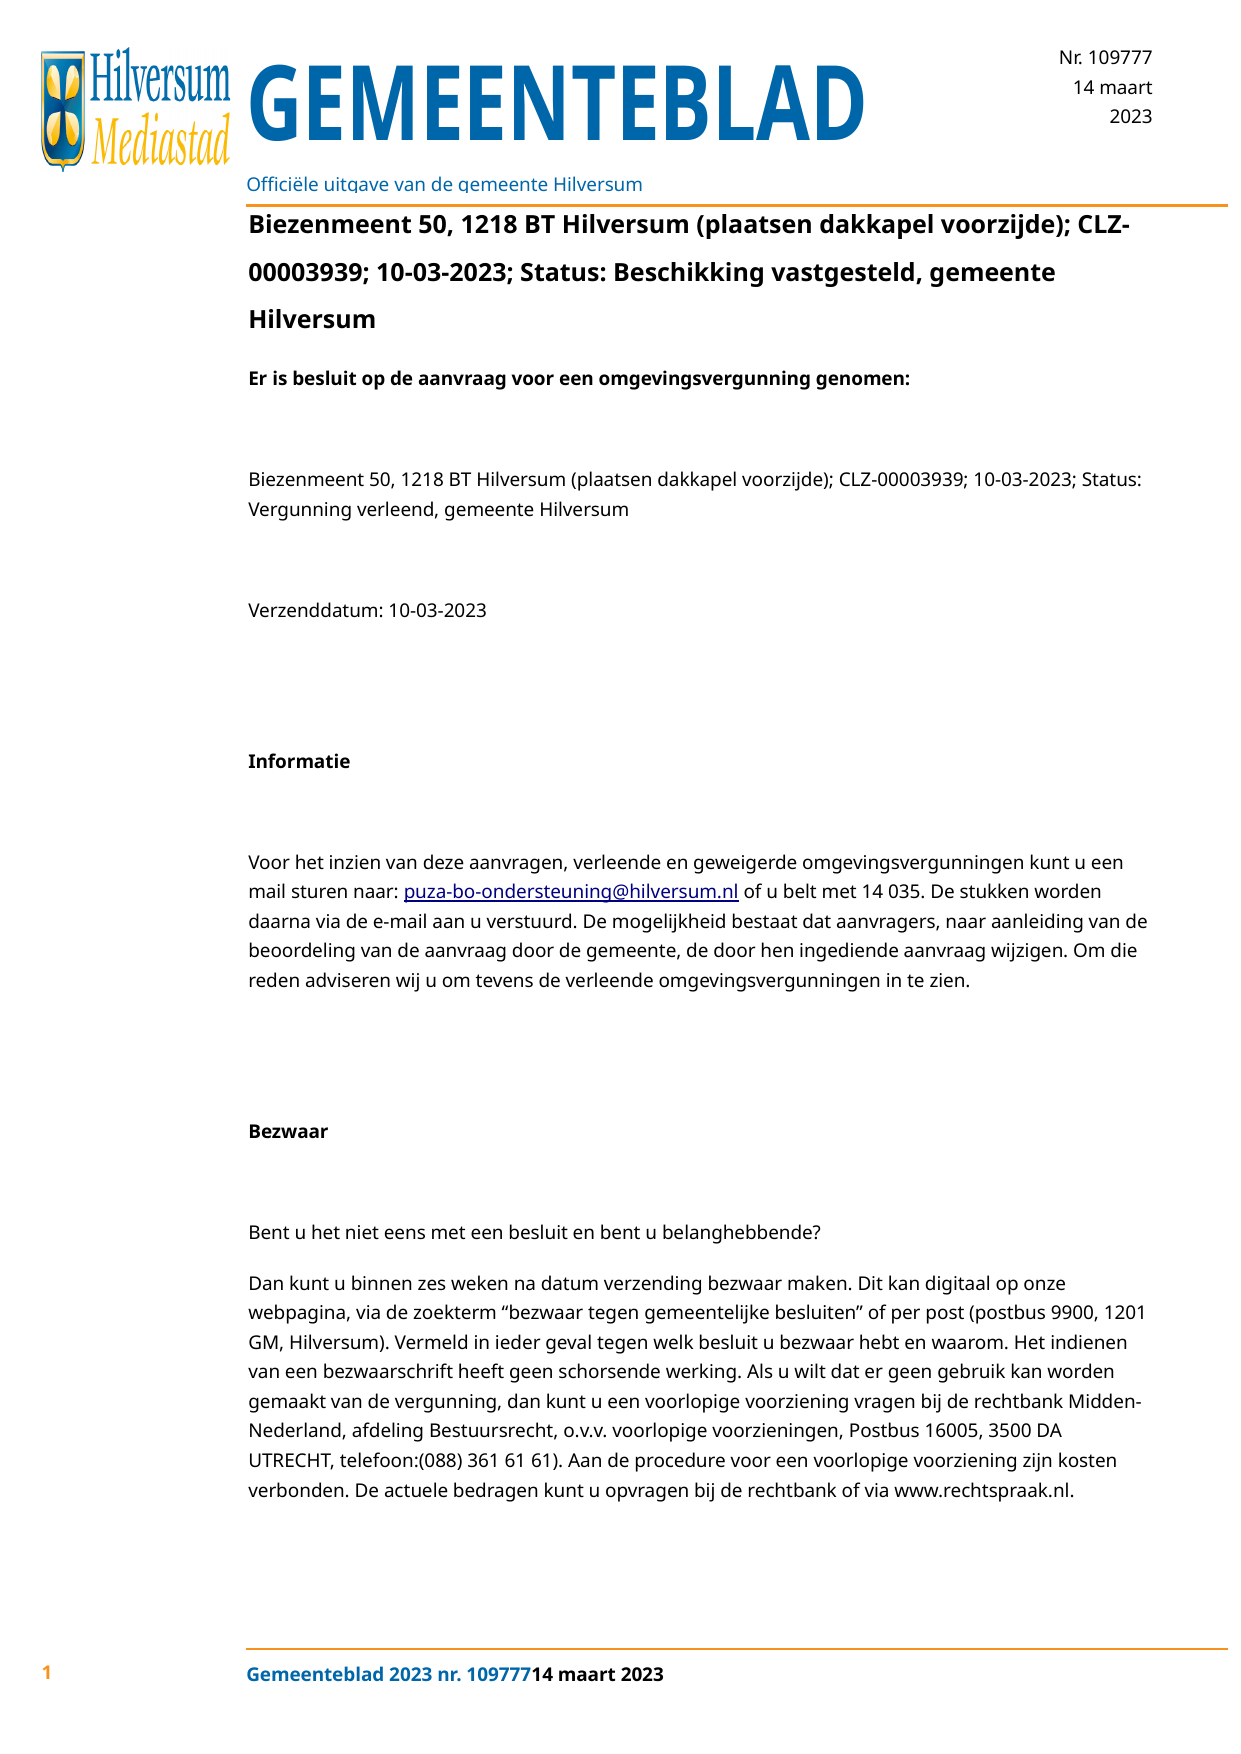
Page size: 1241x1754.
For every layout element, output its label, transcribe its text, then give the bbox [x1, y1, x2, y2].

text Dan kunt u binnen zes weken na datum verzending bezwaar maken. Dit kan digitaal op onze webpagina, via de zoekterm “bezwaar tegen gemeentelijke besluiten” of per post (postbus 9900, 1201 GM, Hilversum). Vermeld in ieder geval tegen welk besluit u bezwaar hebt en waarom. Het indienen van een bezwaarschrift heeft geen schorsende werking. Als u wilt dat er geen gebruik kan worden gemaakt van de vergunning, dan kunt u een voorlopige voorziening vragen bij de rechtbank Midden-Nederland, afdeling Bestuursrecht, o.v.v. voorlopige voorzieningen, Postbus 16005, 3500 DA UTRECHT, telefoon:(088) 361 61 61). Aan de procedure voor een voorlopige voorziening zijn kosten verbonden. De actuele bedragen kunt u opvragen bij de rechtbank of via www.rechtspraak.nl. [248, 1270, 1152, 1502]
text Er is besluit op de aanvraag voor een omgevingsvergunning genomen: [248, 366, 1152, 391]
text Verzenddatum: 10-03-2023 [248, 597, 1152, 622]
text Biezenmeent 50, 1218 BT Hilversum (plaatsen dakkapel voorzijde); CLZ-00003939; 10-03-2023; Status: Vergunning verleend, gemeente Hilversum [248, 466, 1152, 522]
text Informatie [248, 748, 1152, 774]
picture [41, 47, 231, 172]
text Voor het inzien van deze aanvragen, verleende en geweigerde omgevingsvergunningen kunt u een mail sturen naar: puza-bo-ondersteuning@hilversum.nl of u belt met 14 035. De stukken worden daarna via de e-mail aan u verstuurd. De mogelijkheid bestaat dat aanvragers, naar aanleiding van de beoordeling van de aanvraag door de gemeente, de door hen ingediende aanvraag wijzigen. Om die reden adviseren wij u om tevens de verleende omgevingsvergunningen in te zien. [248, 849, 1152, 993]
text Bent u het niet eens met een besluit en bent u belanghebbende? [248, 1219, 1152, 1245]
text Biezenmeent 50, 1218 BT Hilversum (plaatsen dakkapel voorzijde); CLZ-00003939; 10-03-2023; Status: Beschikking vastgesteld, gemeente Hilversum [248, 207, 1152, 336]
text Bezwaar [248, 1118, 1152, 1144]
